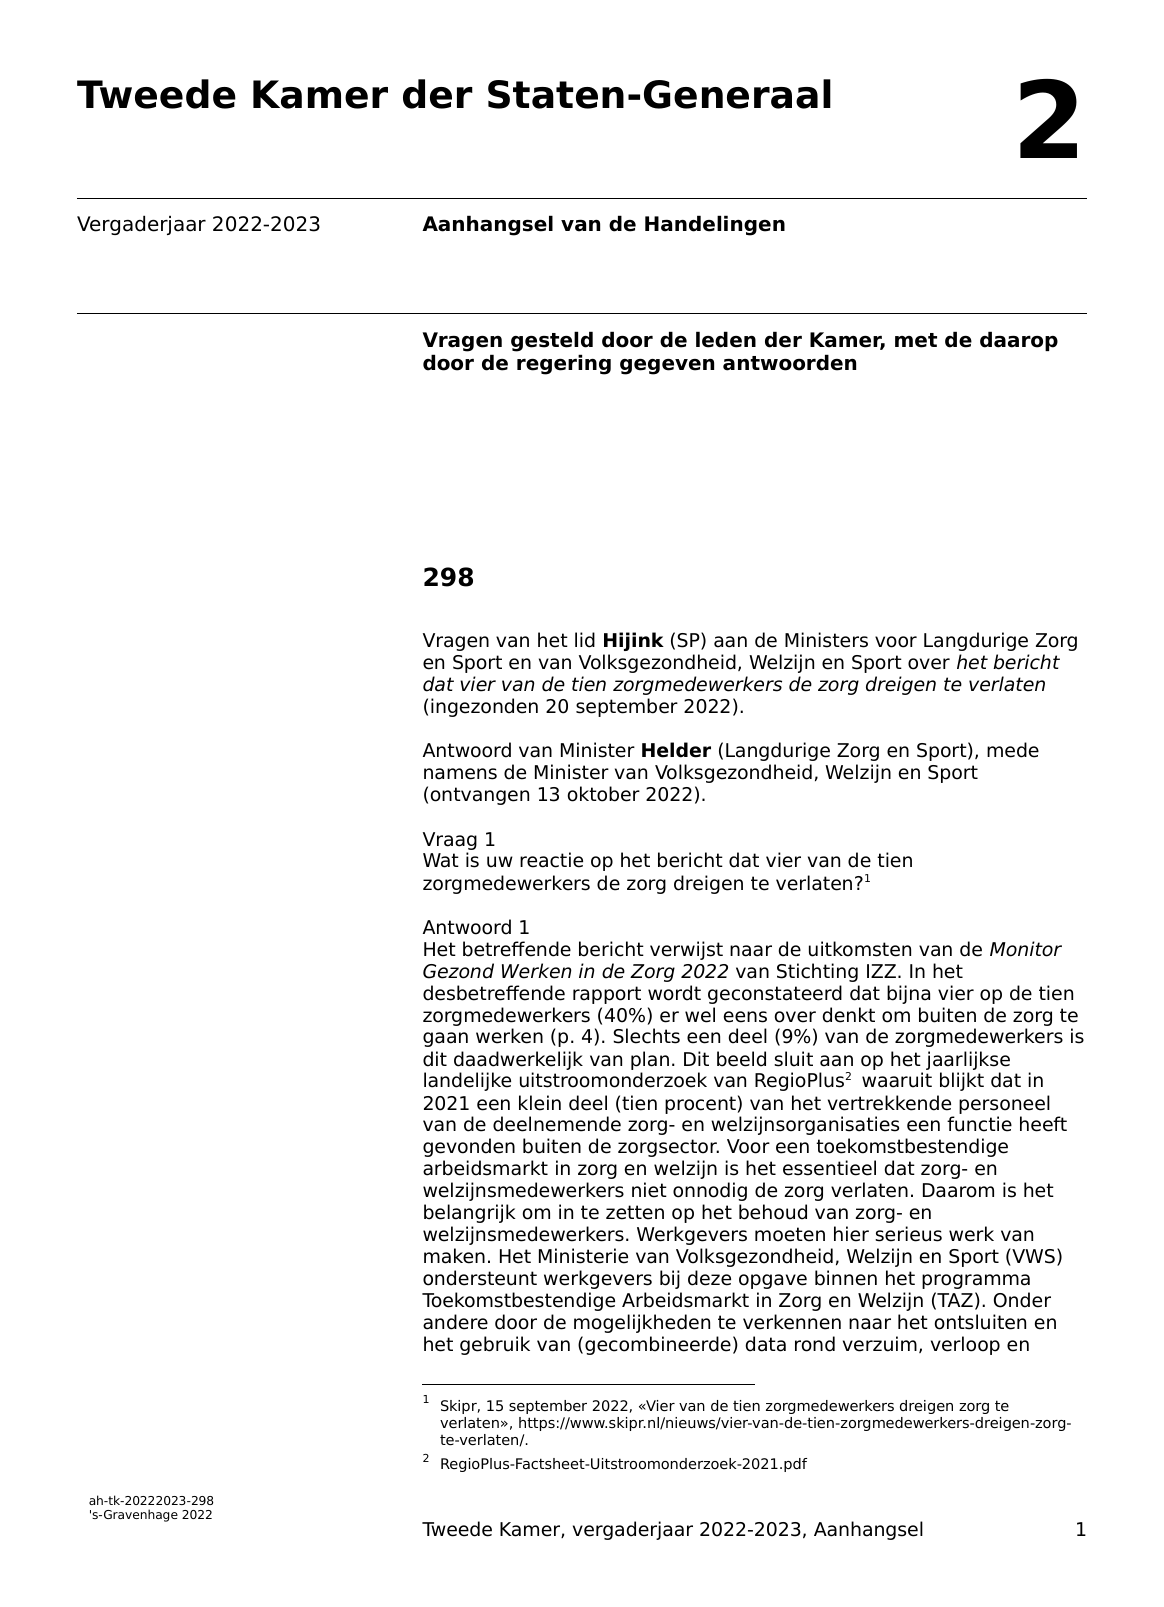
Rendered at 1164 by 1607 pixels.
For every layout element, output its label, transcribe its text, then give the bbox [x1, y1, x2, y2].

table_header Tweede Kamer der Staten-Generaal [77, 59, 886, 198]
text Vragen van het lid Hijink (SP) aan de Ministers voor Langdurige Zorg en Sport en van Volksgezondheid, Welzijn en Sport over het bericht dat vier van de tien zorgmedewerkers de zorg dreigen te verlaten (ingezonden 20 september 2022). [422, 630, 1087, 718]
table_cell Vergaderjaar 2022-2023 [77, 199, 422, 313]
text ah-tk-20222023-298 [88, 1494, 323, 1508]
text Vraag 1 [422, 828, 1087, 850]
text Antwoord 1 [422, 917, 1087, 938]
table_cell [77, 314, 422, 375]
text 's-Gravenhage 2022 [88, 1508, 323, 1522]
text RegioPlus-Factsheet-Uitstroomonderzoek-2021.pdf [422, 1452, 1087, 1474]
text Wat is uw reactie op het bericht dat vier van de tien zorgmedewerkers de zorg dreigen te verlaten? [422, 850, 1087, 894]
text Skipr, 15 september 2022, «Vier van de tien zorgmedewerkers dreigen zorg te verlaten», https://www.skipr.nl/nieuws/vier-van-de-tien-zorgmedewerkers-dreigen-zorg-te-verlaten/. [422, 1393, 1087, 1449]
table_cell Vragen gesteld door de leden der Kamer, met de daarop door de regering gegeven antwoorden [422, 314, 1087, 375]
table_cell Aanhangsel van de Handelingen [422, 199, 1087, 313]
text Het betreffende bericht verwijst naar de uitkomsten van de Monitor Gezond Werken in de Zorg 2022 van Stichting IZZ. In het desbetreffende rapport wordt geconstateerd dat bijna vier op de tien zorgmedewerkers (40%) er wel eens over denkt om buiten de zorg te gaan werken (p. 4). Slechts een deel (9%) van de zorgmedewerkers is dit daadwerkelijk van plan. Dit beeld sluit aan op het jaarlijkse landelijke uitstroomonderzoek van RegioPlus waaruit blijkt dat in 2021 een klein deel (tien procent) van het vertrekkende personeel van de deelnemende zorg- en welzijnsorganisaties een functie heeft gevonden buiten de zorgsector. Voor een toekomstbestendige arbeidsmarkt in zorg en welzijn is het essentieel dat zorg- en welzijnsmedewerkers niet onnodig de zorg verlaten. Daarom is het belangrijk om in te zetten op het behoud van zorg- en welzijnsmedewerkers. Werkgevers moeten hier serieus werk van maken. Het Ministerie van Volksgezondheid, Welzijn en Sport (VWS) ondersteunt werkgevers bij deze opgave binnen het programma Toekomstbestendige Arbeidsmarkt in Zorg en Welzijn (TAZ). Onder andere door de mogelijkheden te verkennen naar het ontsluiten en het gebruik van (gecombineerde) data rond verzuim, verloop en [422, 938, 1087, 1356]
text 298 [422, 563, 1087, 592]
text Antwoord van Minister Helder (Langdurige Zorg en Sport), mede namens de Minister van Volksgezondheid, Welzijn en Sport (ontvangen 13 oktober 2022). [422, 740, 1087, 806]
table_header 2 [886, 59, 1087, 198]
